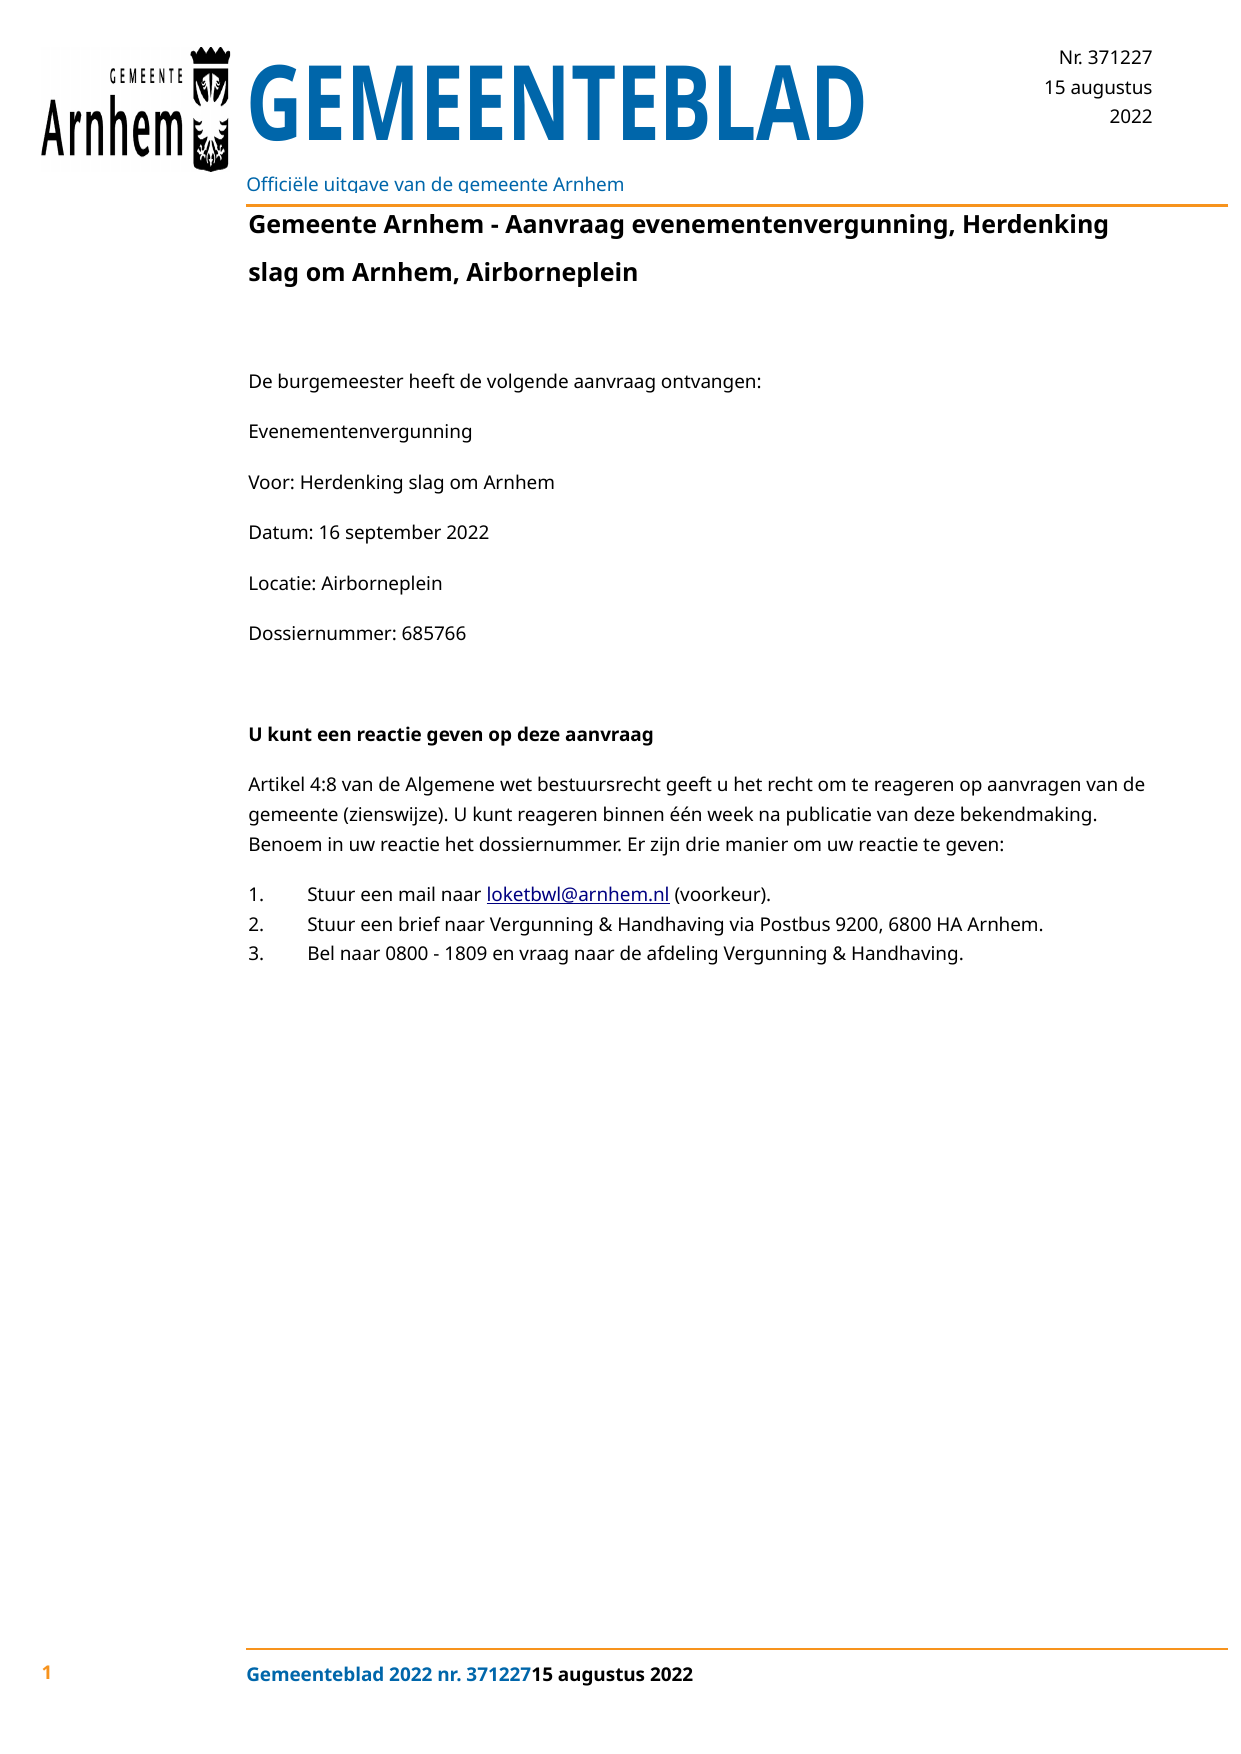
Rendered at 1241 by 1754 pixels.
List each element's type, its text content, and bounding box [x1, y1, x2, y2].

text Locatie: Airborneplein [248, 570, 1152, 596]
text Dossiernummer: 685766 [248, 620, 1152, 646]
text Datum: 16 september 2022 [248, 519, 1152, 545]
text De burgemeester heeft de volgende aanvraag ontvangen: [248, 368, 1152, 394]
list Stuur een mail naar loketbwl@arnhem.nl (voorkeur). [248, 881, 1152, 907]
list Stuur een brief naar Vergunning & Handhaving via Postbus 9200, 6800 HA Arnhem. [248, 911, 1152, 937]
picture [41, 47, 231, 172]
text Artikel 4:8 van de Algemene wet bestuursrecht geeft u het recht om te reageren op aanvragen van de gemeente (zienswijze). U kunt reageren binnen één week na publicatie van deze bekendmaking. Benoem in uw reactie het dossiernummer. Er zijn drie manier om uw reactie te geven: [248, 772, 1152, 857]
text Gemeente Arnhem - Aanvraag evenementenvergunning, Herdenking slag om Arnhem, Airborneplein [248, 207, 1152, 288]
text Evenementenvergunning [248, 419, 1152, 444]
text U kunt een reactie geven op deze aanvraag [248, 721, 1152, 747]
text Voor: Herdenking slag om Arnhem [248, 469, 1152, 495]
list Bel naar 0800 - 1809 en vraag naar de afdeling Vergunning & Handhaving. [248, 940, 1152, 966]
